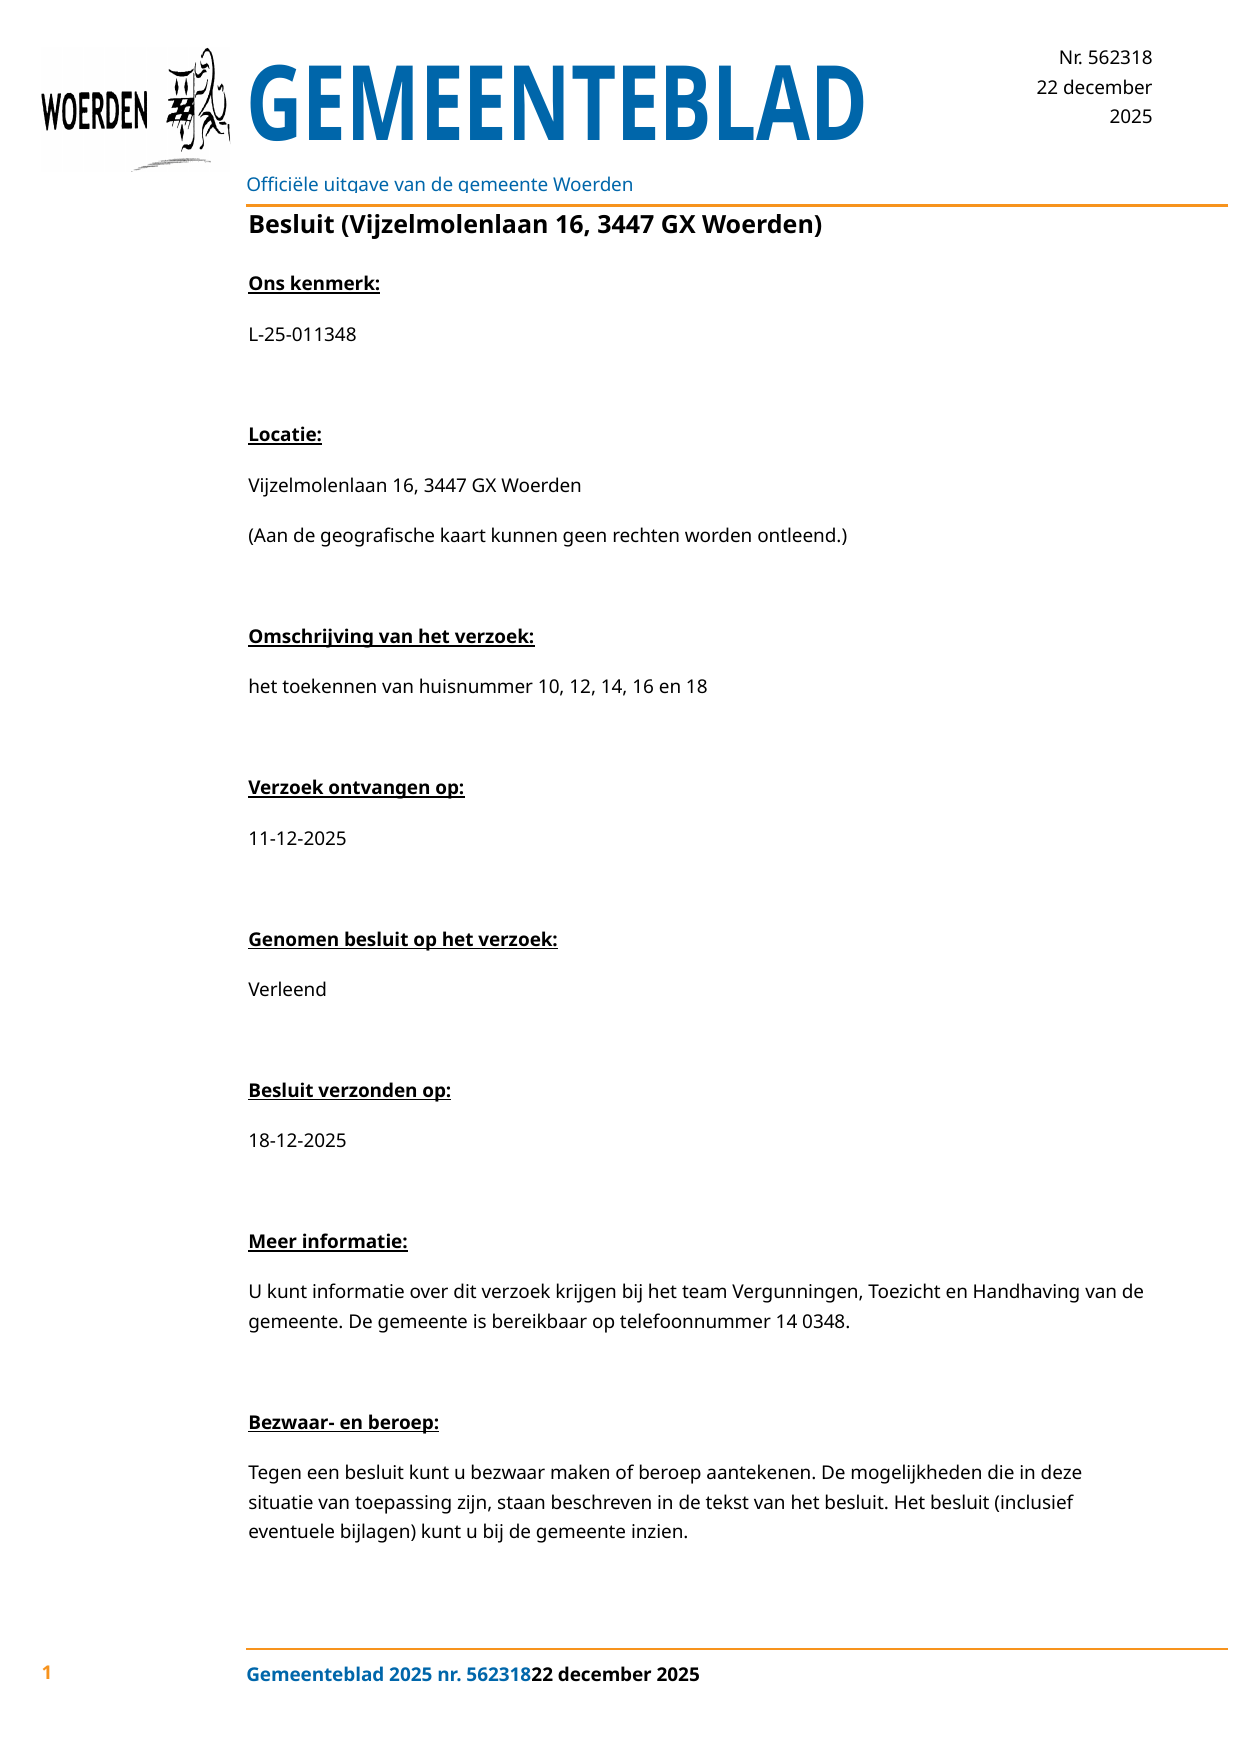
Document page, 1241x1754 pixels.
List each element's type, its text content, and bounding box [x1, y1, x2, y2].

text Genomen besluit op het verzoek: [248, 926, 1152, 951]
text Bezwaar- en beroep: [248, 1409, 1152, 1435]
picture [41, 47, 231, 172]
text Tegen een besluit kunt u bezwaar maken of beroep aantekenen. De mogelijkheden die in deze situatie van toepassing zijn, staan beschreven in de tekst van het besluit. Het besluit (inclusief eventuele bijlagen) kunt u bij de gemeente inzien. [248, 1459, 1152, 1544]
text 18-12-2025 [248, 1127, 1152, 1153]
text Ons kenmerk: [248, 270, 1152, 296]
text Omschrijving van het verzoek: [248, 623, 1152, 649]
text het toekennen van huisnummer 10, 12, 14, 16 en 18 [248, 674, 1152, 699]
text U kunt informatie over dit verzoek krijgen bij het team Vergunningen, Toezicht en Handhaving van de gemeente. De gemeente is bereikbaar op telefoonnummer 14 0348. [248, 1279, 1152, 1334]
text Verleend [248, 976, 1152, 1002]
text 11-12-2025 [248, 825, 1152, 851]
text Locatie: [248, 422, 1152, 447]
text Verzoek ontvangen op: [248, 774, 1152, 800]
text Besluit verzonden op: [248, 1077, 1152, 1103]
text L-25-011348 [248, 321, 1152, 346]
text Vijzelmolenlaan 16, 3447 GX Woerden [248, 472, 1152, 498]
text Besluit (Vijzelmolenlaan 16, 3447 GX Woerden) [248, 207, 1152, 241]
text Meer informatie: [248, 1228, 1152, 1254]
text (Aan de geografische kaart kunnen geen rechten worden ontleend.) [248, 522, 1152, 548]
